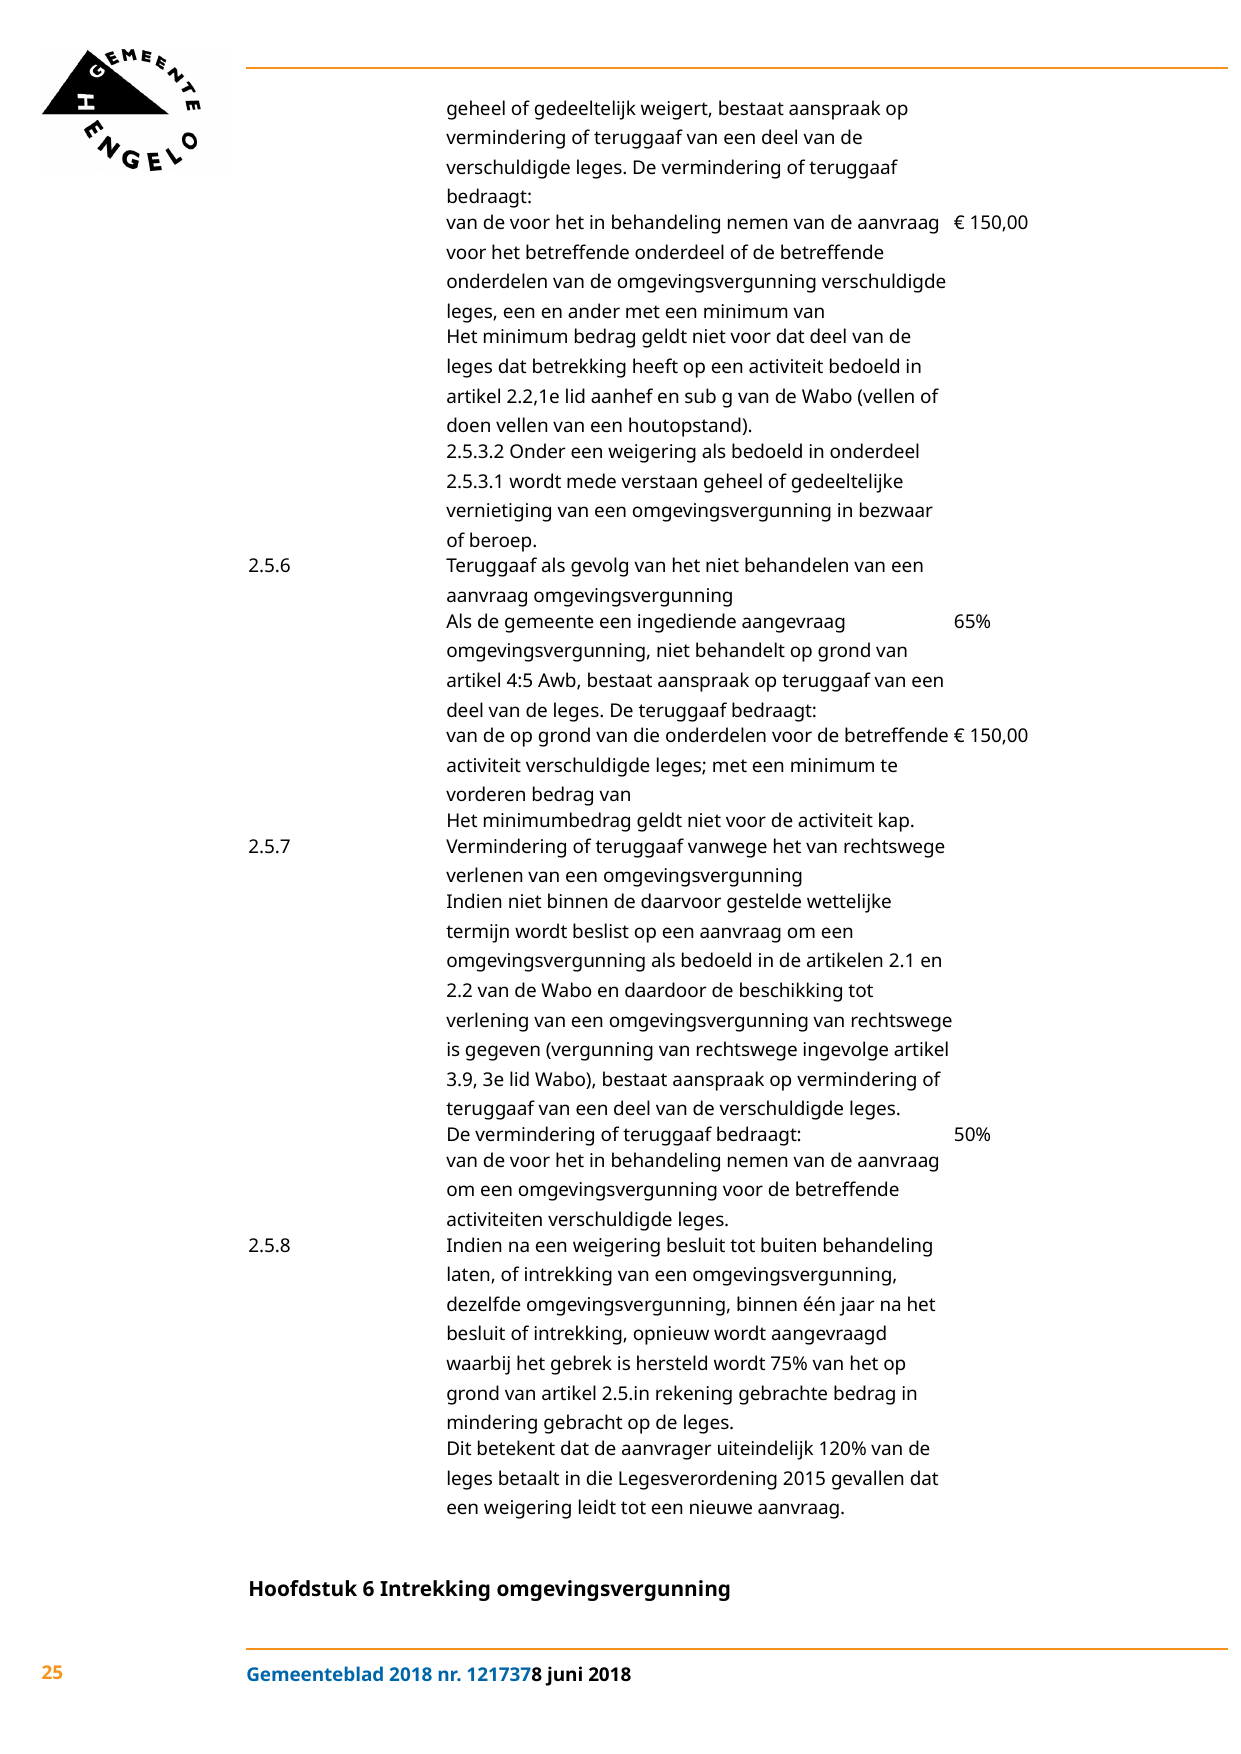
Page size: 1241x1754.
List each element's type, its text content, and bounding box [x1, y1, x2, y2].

table_cell 2.5.6 [248, 553, 446, 608]
table_cell [248, 1435, 446, 1520]
table_cell Het minimum bedrag geldt niet voor dat deel van de leges dat betrekking heeft op een activiteit bedoeld in artikel 2.2,1e lid aanhef en sub g van de Wabo (vellen of doen vellen van een houtopstand). [446, 324, 954, 438]
table_cell 65% [954, 608, 1152, 722]
table_cell [954, 833, 1152, 888]
table_cell [954, 1147, 1152, 1232]
table_cell Teruggaaf als gevolg van het niet behandelen van een aanvraag omgevingsvergunning [446, 553, 954, 608]
table_cell 2.5.3.2 Onder een weigering als bedoeld in onderdeel 2.5.3.1 wordt mede verstaan geheel of gedeeltelijke vernietiging van een omgevingsvergunning in bezwaar of beroep. [446, 438, 954, 553]
table_cell Dit betekent dat de aanvrager uiteindelijk 120% van de leges betaalt in die Legesverordening 2015 gevallen dat een weigering leidt tot een nieuwe aanvraag. [446, 1435, 954, 1520]
table_cell [954, 1232, 1152, 1435]
table_cell [954, 95, 1152, 209]
table_cell De vermindering of teruggaaf bedraagt: [446, 1121, 954, 1147]
table_cell [954, 438, 1152, 553]
table_cell geheel of gedeeltelijk weigert, bestaat aanspraak op vermindering of teruggaaf van een deel van de verschuldigde leges. De vermindering of teruggaaf bedraagt: [446, 95, 954, 209]
table_cell [248, 889, 446, 1121]
table_cell [248, 1121, 446, 1147]
table_cell € 150,00 [954, 723, 1152, 807]
table_cell [954, 889, 1152, 1121]
table_cell [248, 209, 446, 324]
table_cell [954, 808, 1152, 833]
table_cell [954, 1435, 1152, 1520]
table_cell [248, 95, 446, 209]
table_cell [248, 1147, 446, 1232]
table_cell Als de gemeente een ingediende aangevraag omgevingsvergunning, niet behandelt op grond van artikel 4:5 Awb, bestaat aanspraak op teruggaaf van een deel van de leges. De teruggaaf bedraagt: [446, 608, 954, 722]
table_cell 2.5.7 [248, 833, 446, 888]
table_cell [248, 808, 446, 833]
picture [41, 47, 231, 172]
table_cell [248, 324, 446, 438]
table_cell Het minimumbedrag geldt niet voor de activiteit kap. [446, 808, 954, 833]
table_cell [248, 723, 446, 807]
table_cell € 150,00 [954, 209, 1152, 324]
table_cell [248, 438, 446, 553]
table_cell [954, 324, 1152, 438]
table_cell Vermindering of teruggaaf vanwege het van rechtswege verlenen van een omgevingsvergunning [446, 833, 954, 888]
table_cell van de voor het in behandeling nemen van de aanvraag om een omgevingsvergunning voor de betreffende activiteiten verschuldigde leges. [446, 1147, 954, 1232]
table_cell Indien na een weigering besluit tot buiten behandeling laten, of intrekking van een omgevingsvergunning, dezelfde omgevingsvergunning, binnen één jaar na het besluit of intrekking, opnieuw wordt aangevraagd waarbij het gebrek is hersteld wordt 75% van het op grond van artikel 2.5.in rekening gebrachte bedrag in mindering gebracht op de leges. [446, 1232, 954, 1435]
table_cell van de op grond van die onderdelen voor de betreffende activiteit verschuldigde leges; met een minimum te vorderen bedrag van [446, 723, 954, 807]
table_cell [248, 608, 446, 722]
table_cell Indien niet binnen de daarvoor gestelde wettelijke termijn wordt beslist op een aanvraag om een omgevingsvergunning als bedoeld in de artikelen 2.1 en 2.2 van de Wabo en daardoor de beschikking tot verlening van een omgevingsvergunning van rechtswege is gegeven (vergunning van rechtswege ingevolge artikel 3.9, 3e lid Wabo), bestaat aanspraak op vermindering of teruggaaf van een deel van de verschuldigde leges. [446, 889, 954, 1121]
table_cell [954, 553, 1152, 608]
table_cell 2.5.8 [248, 1232, 446, 1435]
text Hoofdstuk 6 Intrekking omgevingsvergunning [248, 1574, 1152, 1602]
table_cell 50% [954, 1121, 1152, 1147]
table_cell van de voor het in behandeling nemen van de aanvraag voor het betreffende onderdeel of de betreffende onderdelen van de omgevingsvergunning verschuldigde leges, een en ander met een minimum van [446, 209, 954, 324]
